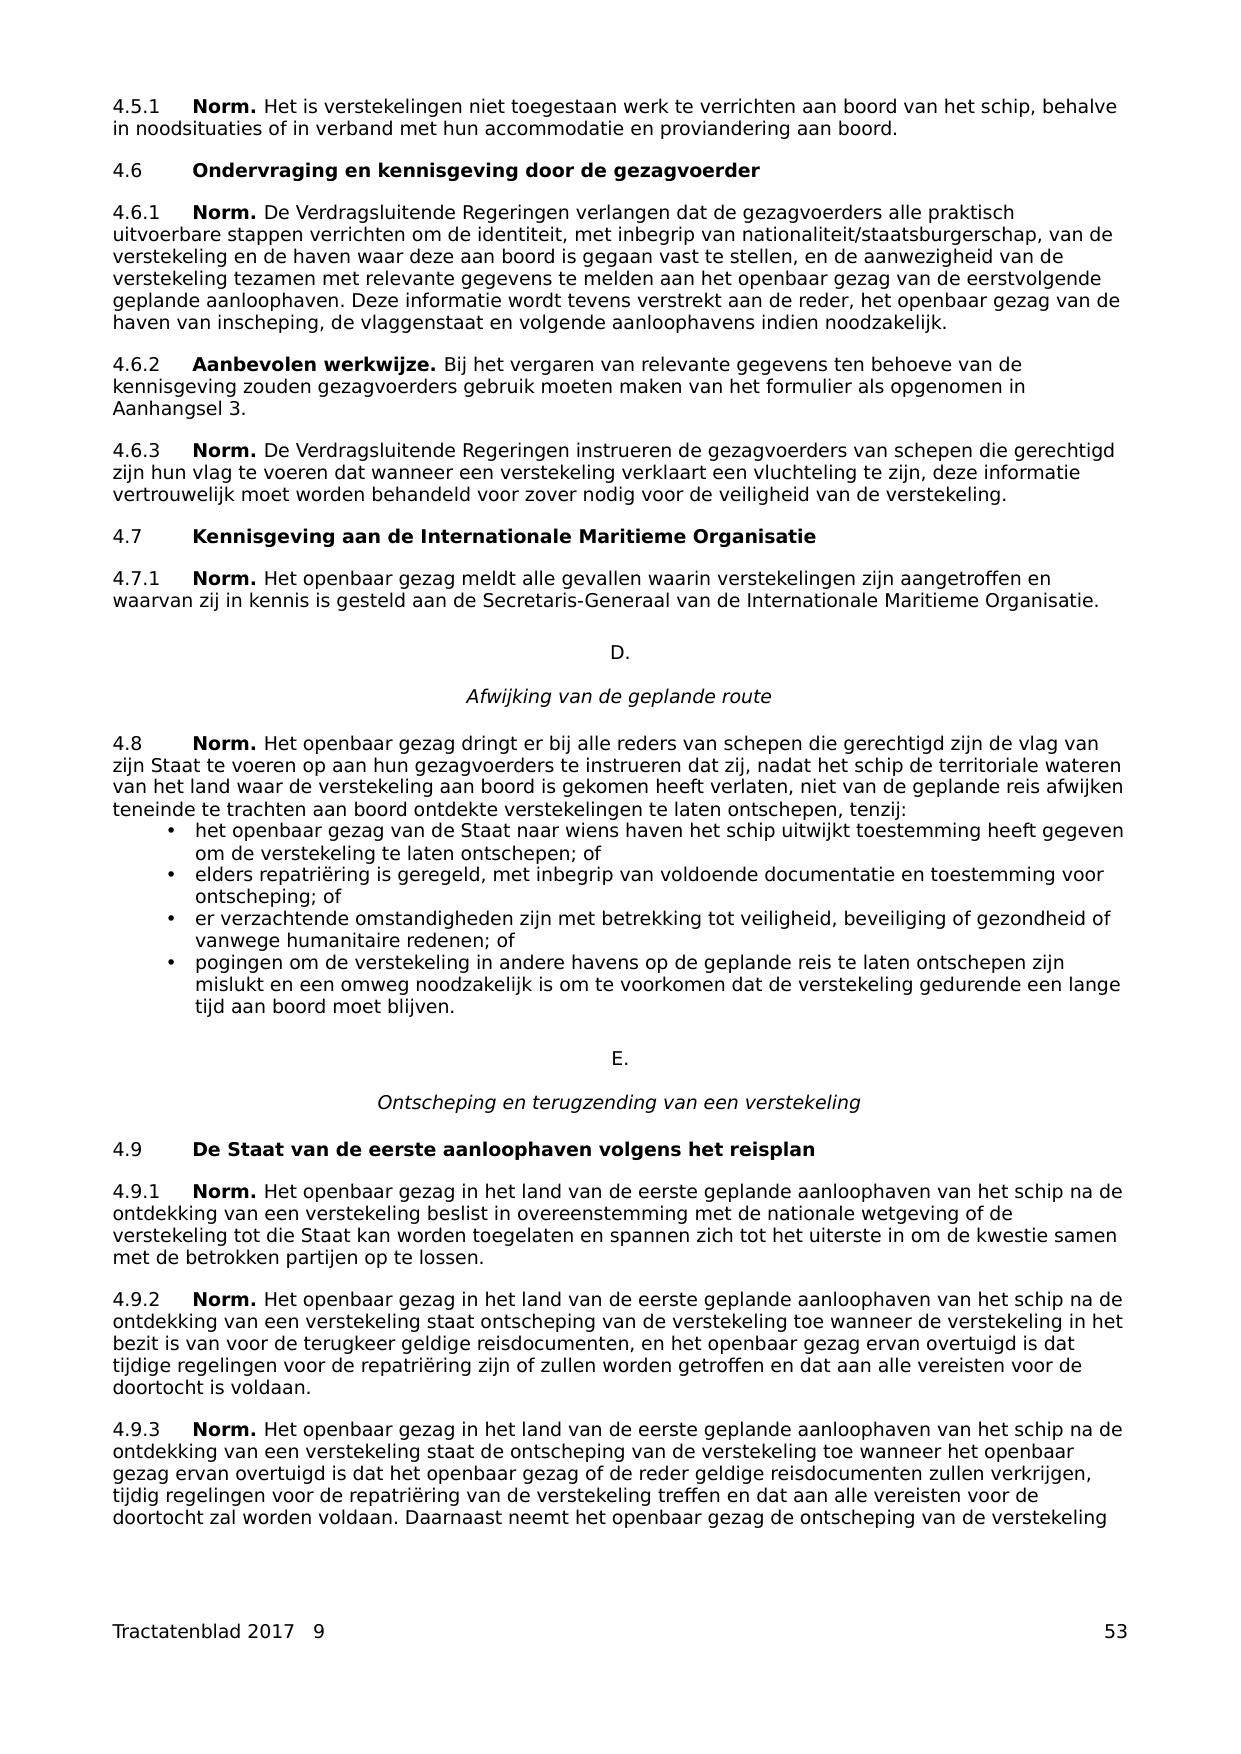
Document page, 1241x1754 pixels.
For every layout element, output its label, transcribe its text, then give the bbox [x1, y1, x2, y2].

text • het openbaar gezag van de Staat naar wiens haven het schip uitwijkt toestemming heeft gegeven om de verstekeling te laten ontschepen; of [165, 820, 1128, 864]
text • er verzachtende omstandigheden zijn met betrekking tot veiligheid, beveiliging of gezondheid of vanwege humanitaire redenen; of [165, 908, 1128, 952]
text 4.8 Norm. Het openbaar gezag dringt er bij alle reders van schepen die gerechtigd zijn de vlag van zijn Staat te voeren op aan hun gezagvoerders te instrueren dat zij, nadat het schip de territoriale wateren van het land waar de verstekeling aan boord is gekomen heeft verlaten, niet van de geplande reis afwijken teneinde te trachten aan boord ontdekte verstekelingen te laten ontschepen, tenzij: [112, 732, 1128, 820]
text 4.6.1 Norm. De Verdragsluitende Regeringen verlangen dat de gezagvoerders alle praktisch uitvoerbare stappen verrichten om de identiteit, met inbegrip van nationaliteit/staatsburgerschap, van de verstekeling en de haven waar deze aan boord is gegaan vast te stellen, en de aanwezigheid van de verstekeling tezamen met relevante gegevens te melden aan het openbaar gezag van de eerstvolgende geplande aanloophaven. Deze informatie wordt tevens verstrekt aan de reder, het openbaar gezag van de haven van inscheping, de vlaggenstaat en volgende aanloophavens indien noodzakelijk. [112, 202, 1128, 334]
text 4.6 Ondervraging en kennisgeving door de gezagvoerder [112, 160, 1128, 182]
text 4.6.2 Aanbevolen werkwijze. Bij het vergaren van relevante gegevens ten behoeve van de kennisgeving zouden gezagvoerders gebruik moeten maken van het formulier als opgenomen in Aanhangsel 3. [112, 354, 1128, 420]
text 4.5.1 Norm. Het is verstekelingen niet toegestaan werk te verrichten aan boord van het schip, behalve in noodsituaties of in verband met hun accommodatie en proviandering aan boord. [112, 96, 1128, 140]
text 4.6.3 Norm. De Verdragsluitende Regeringen instrueren de gezagvoerders van schepen die gerechtigd zijn hun vlag te voeren dat wanneer een verstekeling verklaart een vluchteling te zijn, deze informatie vertrouwelijk moet worden behandeld voor zover nodig voor de veiligheid van de verstekeling. [112, 440, 1128, 506]
text 4.9.1 Norm. Het openbaar gezag in het land van de eerste geplande aanloophaven van het schip na de ontdekking van een verstekeling beslist in overeenstemming met de nationale wetgeving of de verstekeling tot die Staat kan worden toegelaten en spannen zich tot het uiterste in om de kwestie samen met de betrokken partijen op te lossen. [112, 1181, 1128, 1269]
text • pogingen om de verstekeling in andere havens op de geplande reis te laten ontschepen zijn mislukt en een omweg noodzakelijk is om te voorkomen dat de verstekeling gedurende een lange tijd aan boord moet blijven. [165, 952, 1128, 1018]
subtitle E. Ontscheping en terugzending van een verstekeling [112, 1048, 1128, 1114]
text 4.9.3 Norm. Het openbaar gezag in het land van de eerste geplande aanloophaven van het schip na de ontdekking van een verstekeling staat de ontscheping van de verstekeling toe wanneer het openbaar gezag ervan overtuigd is dat het openbaar gezag of de reder geldige reisdocumenten zullen verkrijgen, tijdig regelingen voor de repatriëring van de verstekeling treffen en dat aan alle vereisten voor de doortocht zal worden voldaan. Daarnaast neemt het openbaar gezag de ontscheping van de verstekeling [112, 1419, 1128, 1529]
text 4.9 De Staat van de eerste aanloophaven volgens het reisplan [112, 1139, 1128, 1161]
text 4.7.1 Norm. Het openbaar gezag meldt alle gevallen waarin verstekelingen zijn aangetroffen en waarvan zij in kennis is gesteld aan de Secretaris-Generaal van de Internationale Maritieme Organisatie. [112, 568, 1128, 612]
subtitle D. Afwijking van de geplande route [112, 642, 1128, 707]
text 4.7 Kennisgeving aan de Internationale Maritieme Organisatie [112, 526, 1128, 548]
text 4.9.2 Norm. Het openbaar gezag in het land van de eerste geplande aanloophaven van het schip na de ontdekking van een verstekeling staat ontscheping van de verstekeling toe wanneer de verstekeling in het bezit is van voor de terugkeer geldige reisdocumenten, en het openbaar gezag ervan overtuigd is dat tijdige regelingen voor de repatriëring zijn of zullen worden getroffen en dat aan alle vereisten voor de doortocht is voldaan. [112, 1289, 1128, 1399]
text • elders repatriëring is geregeld, met inbegrip van voldoende documentatie en toestemming voor ontscheping; of [165, 864, 1128, 908]
